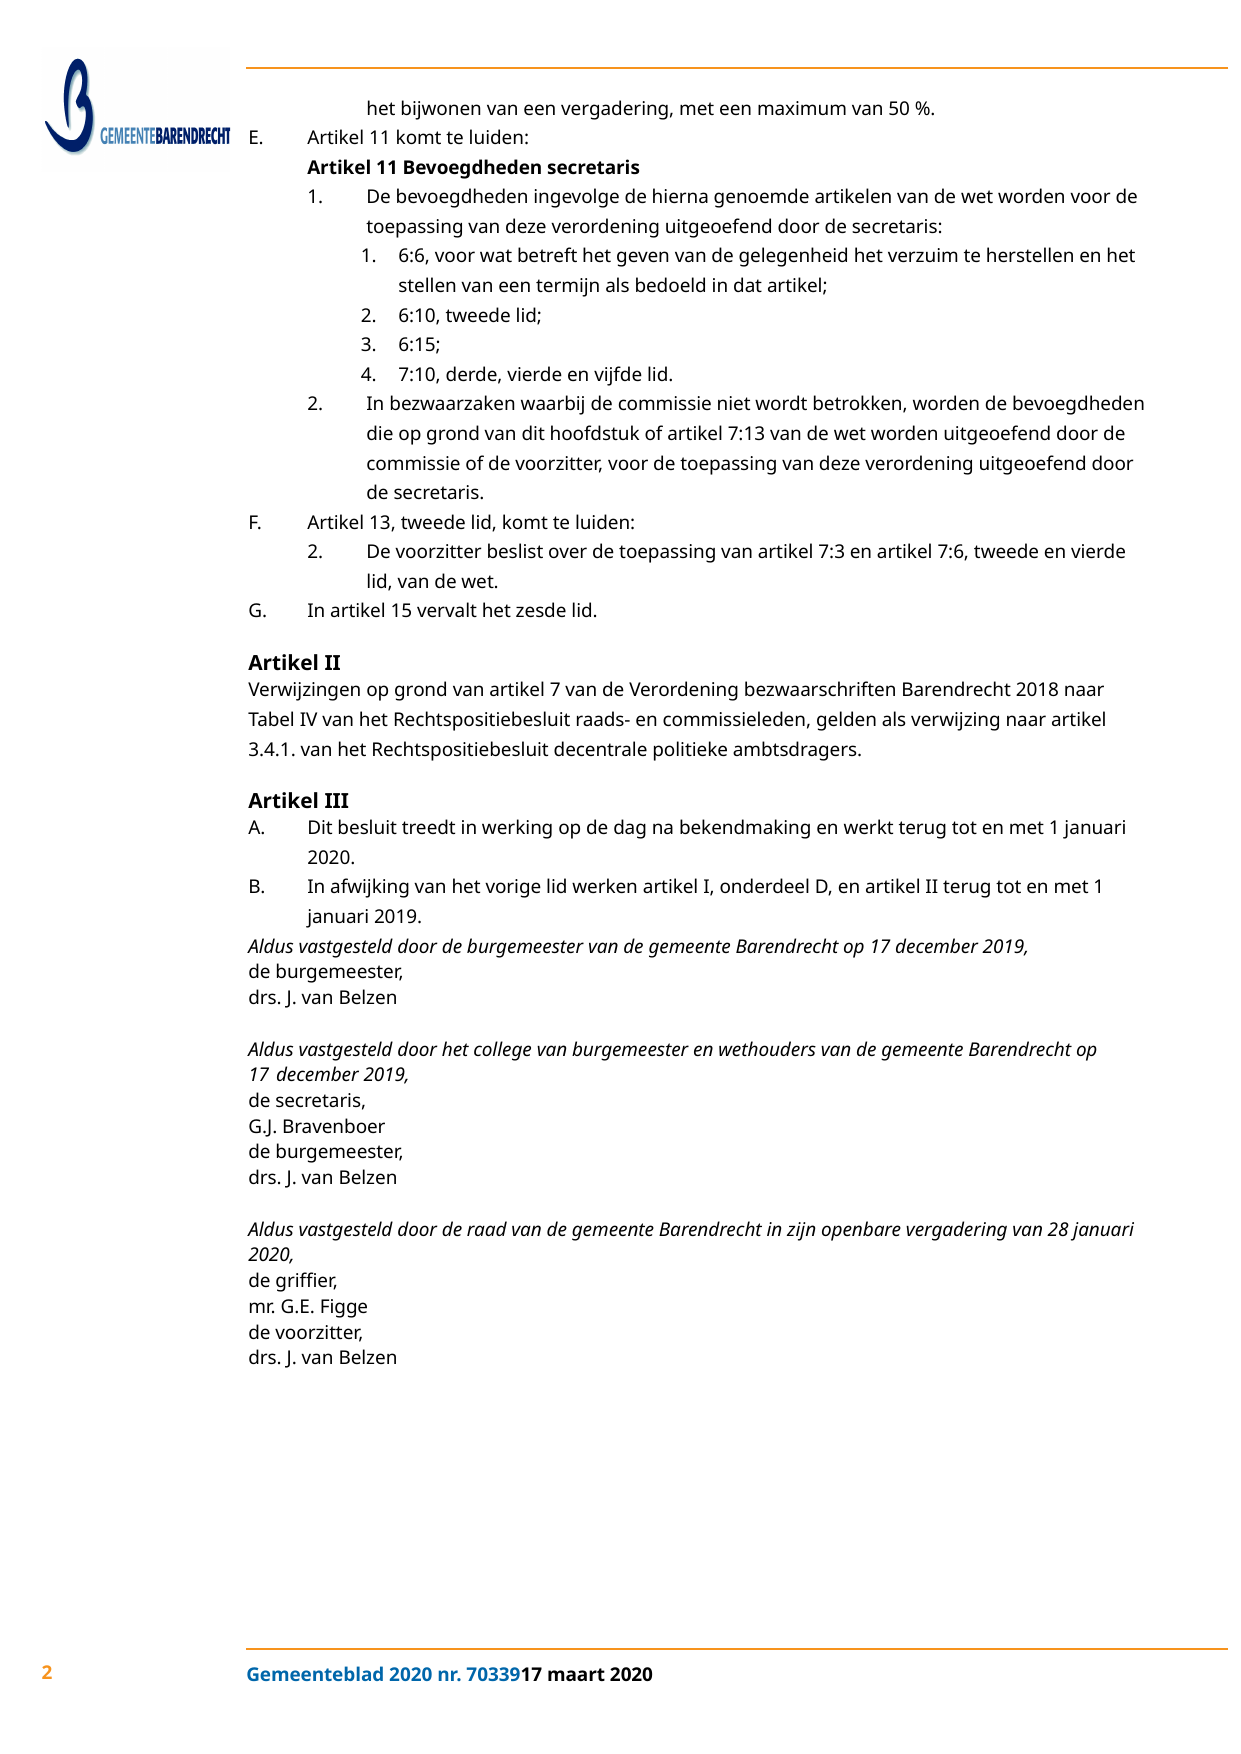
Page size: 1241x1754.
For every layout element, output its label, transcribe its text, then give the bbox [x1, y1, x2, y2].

list De voorzitter beslist over de toepassing van artikel 7:3 en artikel 7:6, tweede en vierde lid, van de wet. [307, 538, 1152, 594]
list Artikel 11 komt te luiden: [248, 124, 1152, 150]
text G.J. Bravenboer [248, 1113, 1152, 1139]
list In artikel 15 vervalt het zesde lid. [248, 598, 1152, 623]
text de burgemeester, [248, 959, 1152, 984]
text de burgemeester, [248, 1139, 1152, 1164]
picture [41, 47, 231, 172]
text de griffier, [248, 1267, 1152, 1293]
text Verwijzingen op grond van artikel 7 van de Verordening bezwaarschriften Barendrecht 2018 naar Tabel IV van het Rechtspositiebesluit raads- en commissieleden, gelden als verwijzing naar artikel 3.4.1. van het Rechtspositiebesluit decentrale politieke ambtsdragers. [248, 677, 1152, 761]
text de secretaris, [248, 1087, 1152, 1113]
text de voorzitter, [248, 1319, 1152, 1344]
list 6:15; [361, 331, 1152, 357]
list In afwijking van het vorige lid werken artikel I, onderdeel D, en artikel II terug tot en met 1 januari 2019. [248, 874, 1152, 929]
list 7:10, derde, vierde en vijfde lid. [361, 361, 1152, 387]
text drs. J. van Belzen [248, 1344, 1152, 1370]
text Artikel III [248, 786, 1152, 814]
text Aldus vastgesteld door het college van burgemeester en wethouders van de gemeente Barendrecht op 17 december 2019, [248, 1036, 1152, 1087]
text Artikel II [248, 648, 1152, 677]
list het bijwonen van een vergadering, met een maximum van 50 %. [307, 95, 1152, 121]
text mr. G.E. Figge [248, 1293, 1152, 1319]
list In bezwaarzaken waarbij de commissie niet wordt betrokken, worden de bevoegdheden die op grond van dit hoofdstuk of artikel 7:13 van de wet worden uitgeoefend door de commissie of de voorzitter, voor de toepassing van deze verordening uitgeoefend door de secretaris. [307, 391, 1152, 505]
text Aldus vastgesteld door de raad van de gemeente Barendrecht in zijn openbare vergadering van 28 januari 2020, [248, 1216, 1152, 1267]
list 6:6, voor wat betreft het geven van de gelegenheid het verzuim te herstellen en het stellen van een termijn als bedoeld in dat artikel; [361, 243, 1152, 298]
list Dit besluit treedt in werking op de dag na bekendmaking en werkt terug tot en met 1 januari 2020. [248, 814, 1152, 870]
list 6:10, tweede lid; [361, 302, 1152, 328]
list Artikel 11 Bevoegdheden secretaris [248, 154, 1152, 180]
list Artikel 13, tweede lid, komt te luiden: [248, 509, 1152, 535]
text Aldus vastgesteld door de burgemeester van de gemeente Barendrecht op 17 december 2019, [248, 933, 1152, 959]
text drs. J. van Belzen [248, 1164, 1152, 1190]
list De bevoegdheden ingevolge de hierna genoemde artikelen van de wet worden voor de toepassing van deze verordening uitgeoefend door de secretaris: [307, 183, 1152, 239]
text drs. J. van Belzen [248, 984, 1152, 1010]
